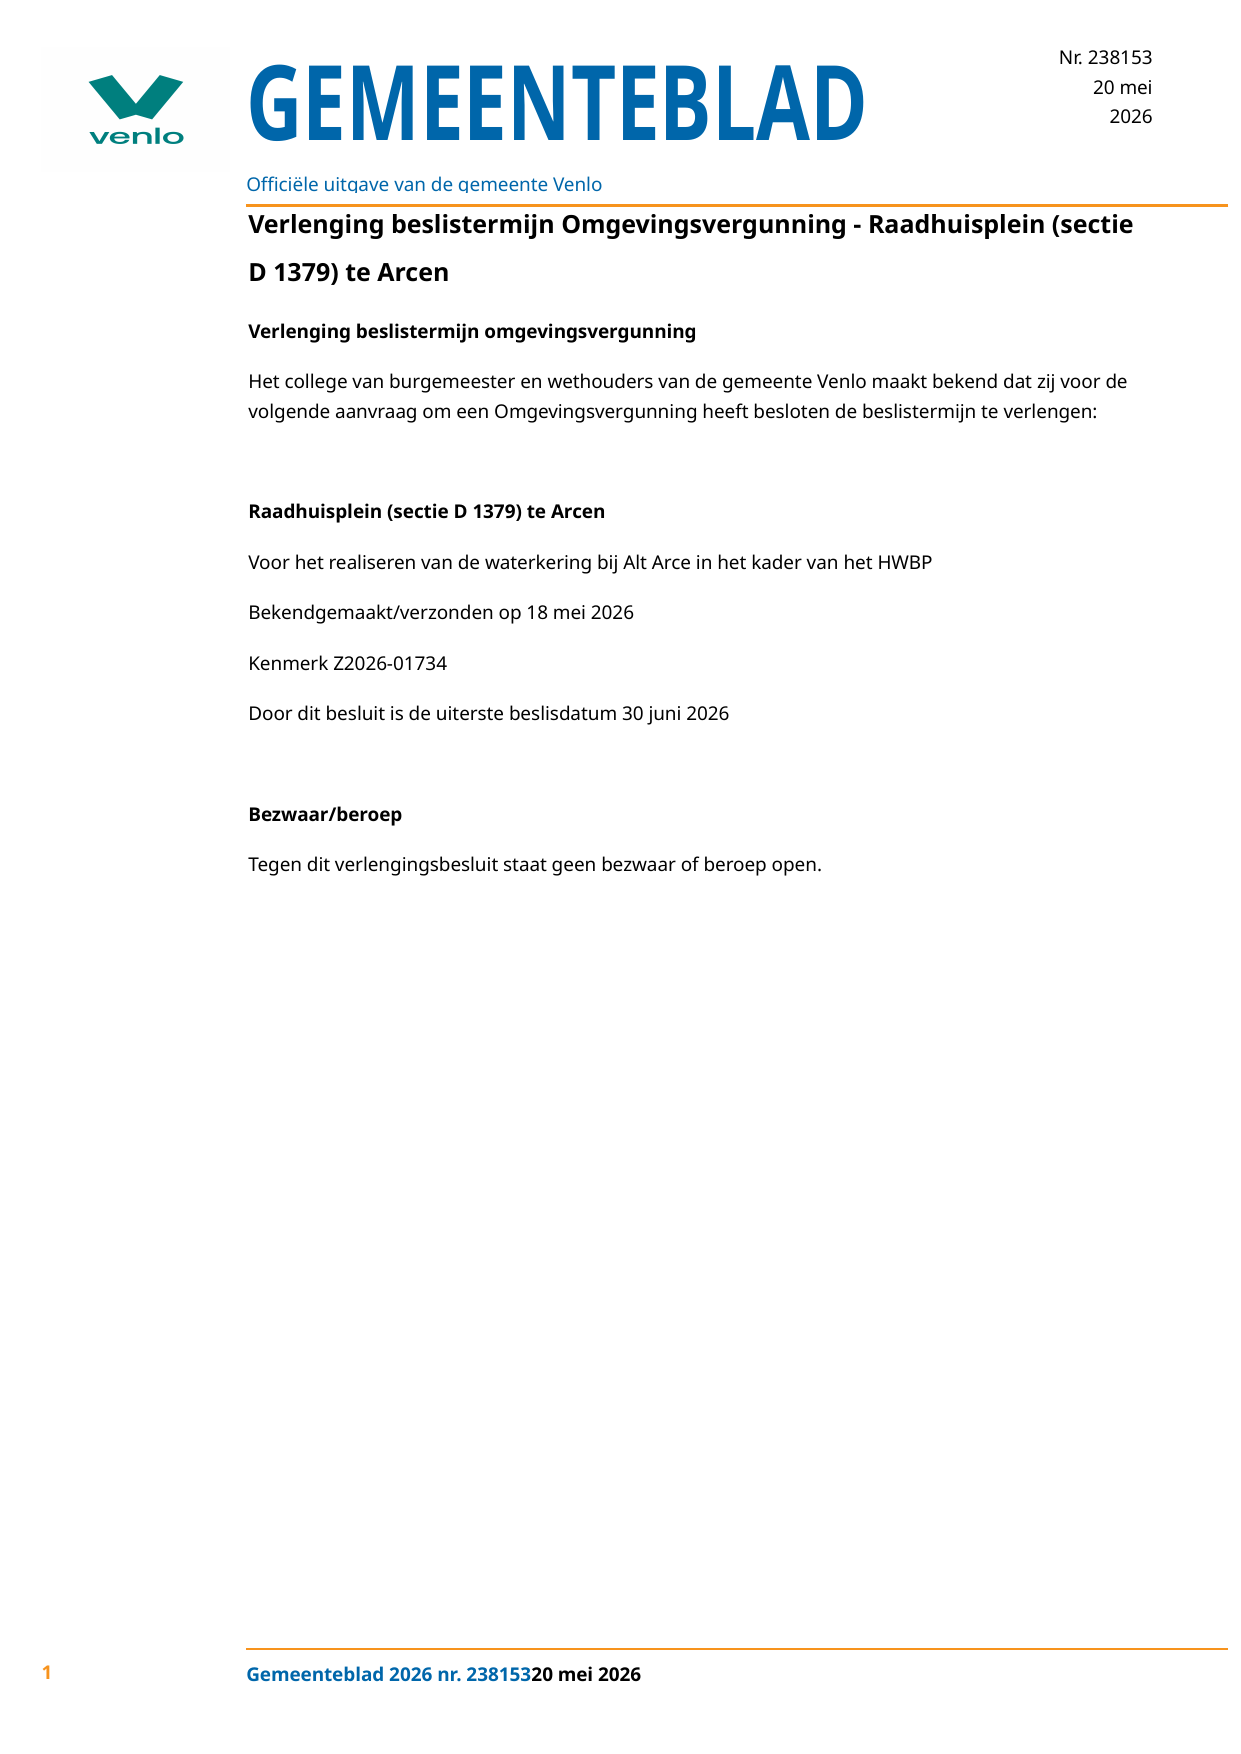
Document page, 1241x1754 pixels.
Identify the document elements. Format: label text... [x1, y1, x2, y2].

text Tegen dit verlengingsbesluit staat geen bezwaar of beroep open. [248, 852, 1152, 877]
text Verlenging beslistermijn Omgevingsvergunning - Raadhuisplein (sectie D 1379) te Arcen [248, 207, 1152, 288]
text Voor het realiseren van de waterkering bij Alt Arce in het kader van het HWBP [248, 549, 1152, 575]
text Verlenging beslistermijn omgevingsvergunning [248, 318, 1152, 344]
text Het college van burgemeester en wethouders van de gemeente Venlo maakt bekend dat zij voor de volgende aanvraag om een Omgevingsvergunning heeft besloten de beslistermijn te verlengen: [248, 368, 1152, 424]
text Raadhuisplein (sectie D 1379) te Arcen [248, 499, 1152, 524]
text Bekendgemaakt/verzonden op 18 mei 2026 [248, 599, 1152, 625]
picture [41, 47, 231, 172]
text Bezwaar/beroep [248, 801, 1152, 827]
text Kenmerk Z2026-01734 [248, 650, 1152, 676]
text Door dit besluit is de uiterste beslisdatum 30 juni 2026 [248, 700, 1152, 726]
